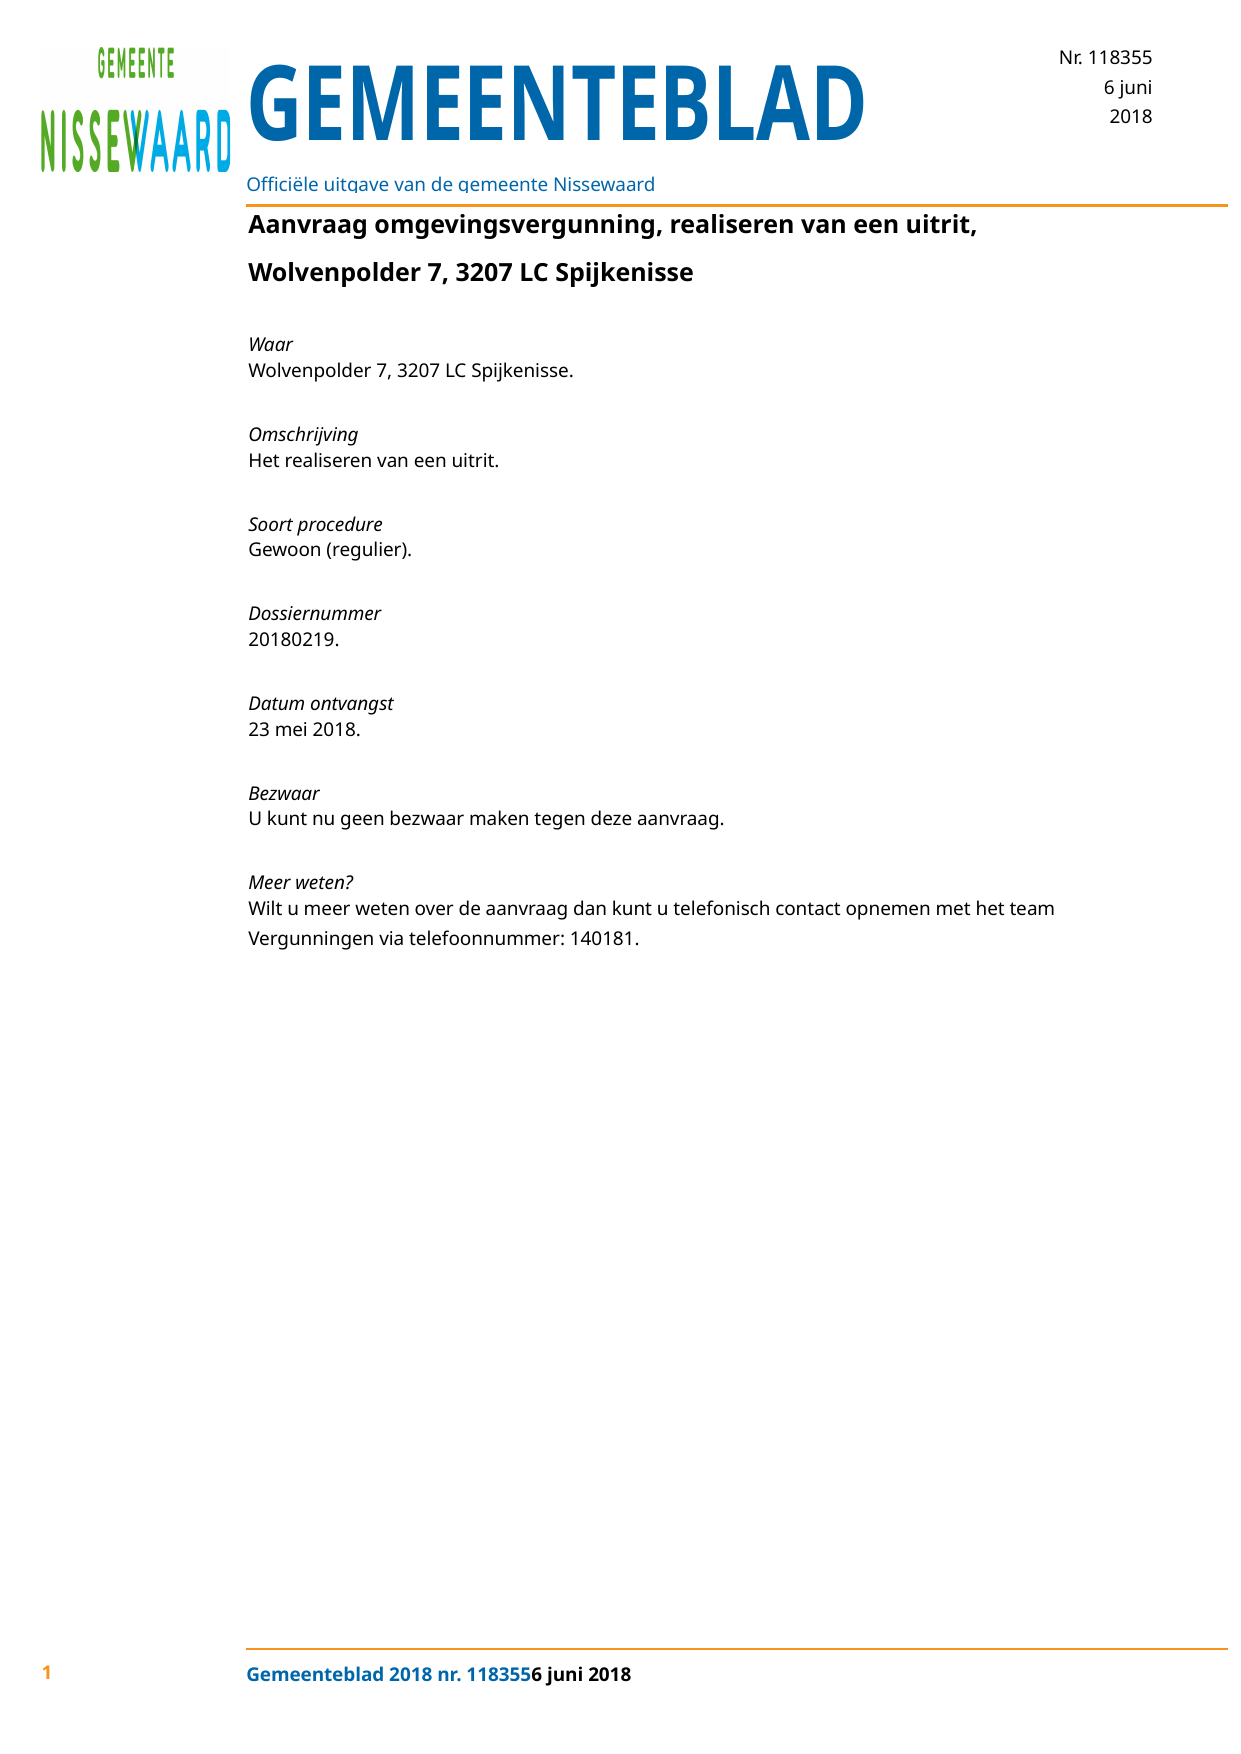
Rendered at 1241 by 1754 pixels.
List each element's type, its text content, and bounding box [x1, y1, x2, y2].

text Datum ontvangst [248, 690, 1152, 716]
picture [176, 157, 187, 172]
text Wolvenpolder 7, 3207 LC Spijkenisse. [248, 357, 1152, 383]
text Meer weten? [248, 869, 1152, 895]
text Soort procedure [248, 511, 1152, 537]
picture [201, 122, 206, 138]
text Wilt u meer weten over de aanvraag dan kunt u telefonisch contact opnemen met het team Vergunningen via telefoonnummer: 140181. [248, 895, 1152, 951]
text Waar [248, 331, 1152, 357]
text Het realiseren van een uitrit. [248, 447, 1152, 473]
picture [200, 151, 206, 172]
text Gewoon (regulier). [248, 537, 1152, 562]
picture [41, 47, 231, 172]
picture [154, 157, 165, 172]
text Aanvraag omgevingsvergunning, realiseren van een uitrit, Wolvenpolder 7, 3207 LC Spijkenisse [248, 207, 1152, 288]
text U kunt nu geen bezwaar maken tegen deze aanvraag. [248, 806, 1152, 831]
text Omschrijving [248, 421, 1152, 447]
text 20180219. [248, 626, 1152, 652]
text 23 mei 2018. [248, 716, 1152, 742]
text Dossiernummer [248, 601, 1152, 626]
picture [222, 122, 227, 160]
text Bezwaar [248, 780, 1152, 806]
